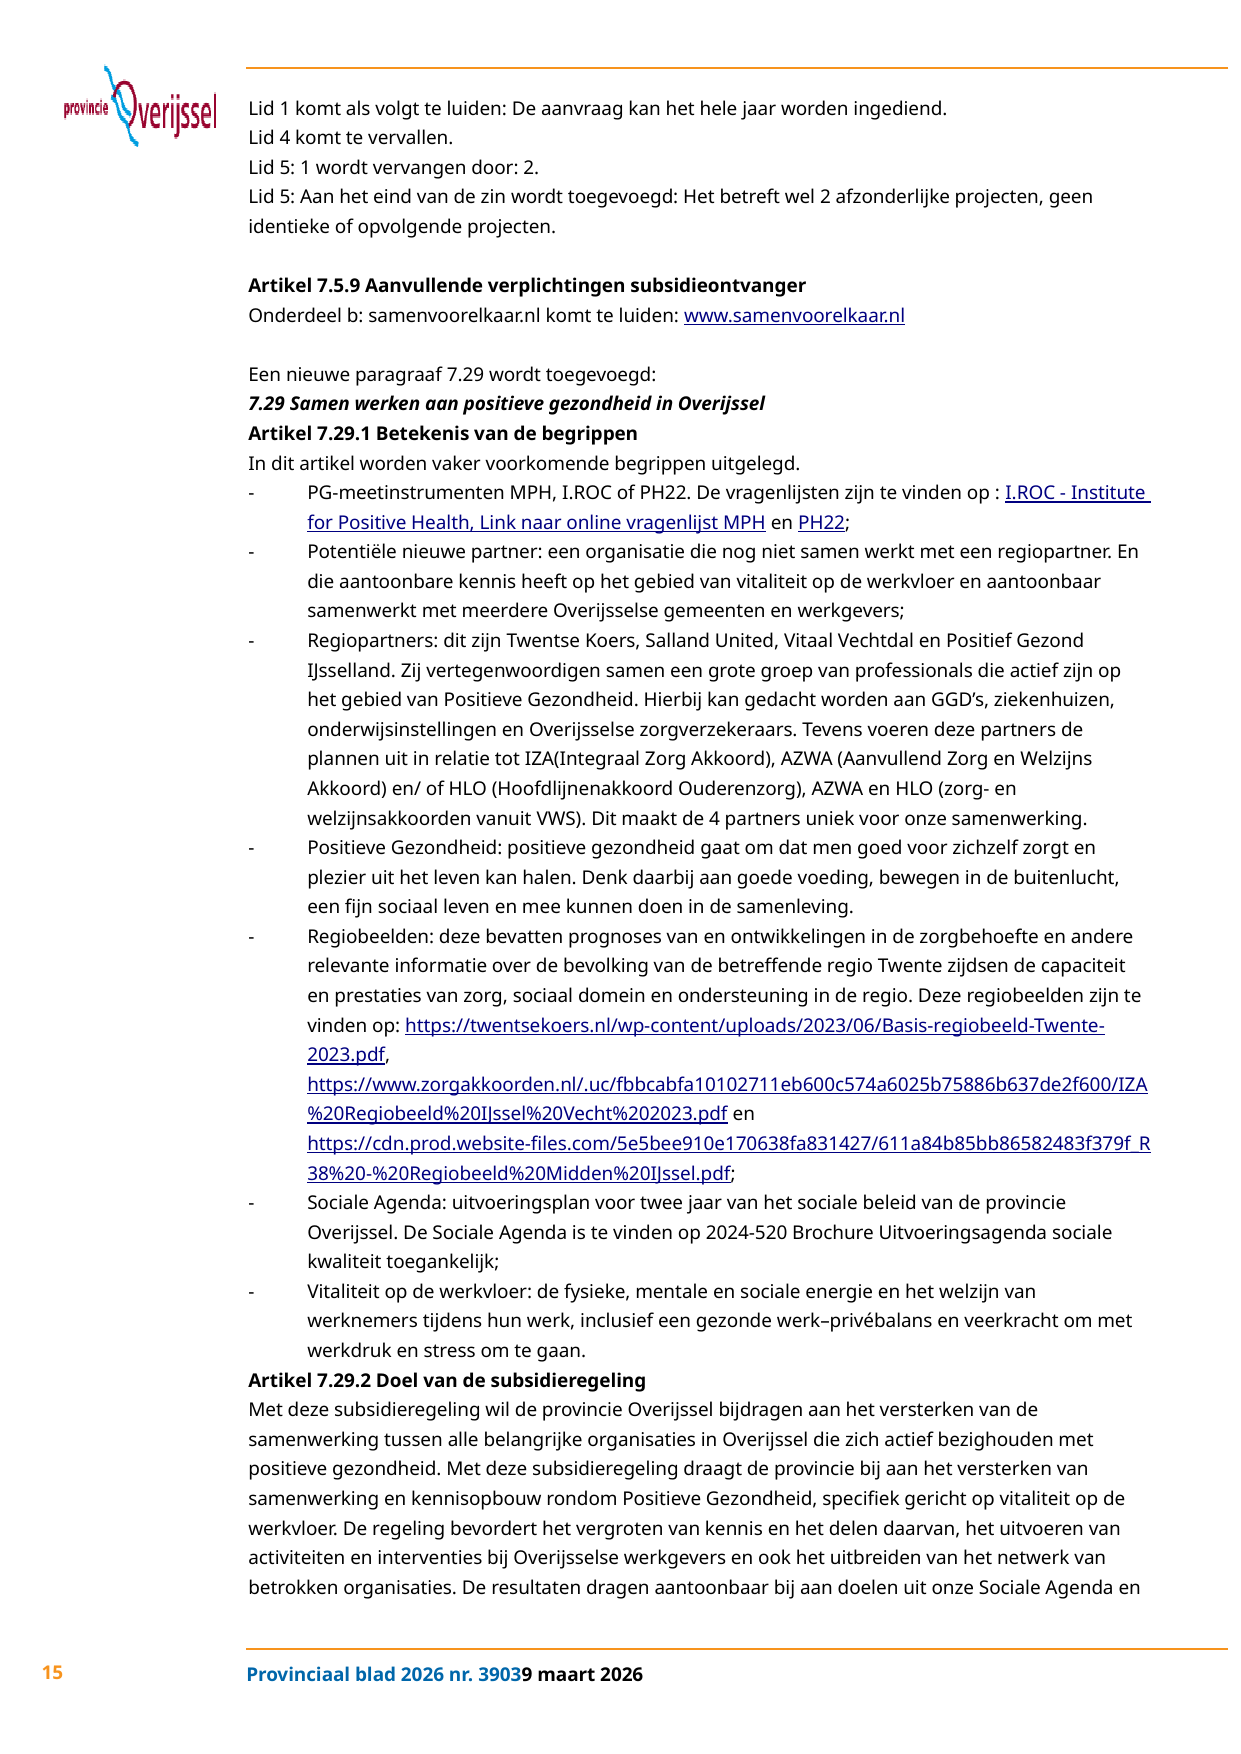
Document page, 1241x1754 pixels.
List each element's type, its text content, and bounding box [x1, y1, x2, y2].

list Regiopartners: dit zijn Twentse Koers, Salland United, Vitaal Vechtdal en Positief Gezond IJsselland. Zij vertegenwoordigen samen een grote groep van professionals die actief zijn op het gebied van Positieve Gezondheid. Hierbij kan gedacht worden aan GGD’s, ziekenhuizen, onderwijsinstellingen en Overijsselse zorgverzekeraars. Tevens voeren deze partners de plannen uit in relatie tot IZA(Integraal Zorg Akkoord), AZWA (Aanvullend Zorg en Welzijns Akkoord) en/ of HLO (Hoofdlijnenakkoord Ouderenzorg), AZWA en HLO (zorg- en welzijnsakkoorden vanuit VWS). Dit maakt de 4 partners uniek voor onze samenwerking. [248, 627, 1152, 831]
text Met deze subsidieregeling wil de provincie Overijssel bijdragen aan het versterken van de samenwerking tussen alle belangrijke organisaties in Overijssel die zich actief bezighouden met positieve gezondheid. Met deze subsidieregeling draagt de provincie bij aan het versterken van samenwerking en kennisopbouw rondom Positieve Gezondheid, specifiek gericht op vitaliteit op de werkvloer. De regeling bevordert het vergroten van kennis en het delen daarvan, het uitvoeren van activiteiten en interventies bij Overijsselse werkgevers en ook het uitbreiden van het netwerk van betrokken organisaties. De resultaten dragen aantoonbaar bij aan doelen uit onze Sociale Agenda en [248, 1396, 1152, 1600]
text Lid 5: 1 wordt vervangen door: 2. [248, 154, 1152, 180]
list Positieve Gezondheid: positieve gezondheid gaat om dat men goed voor zichzelf zorgt en plezier uit het leven kan halen. Denk daarbij aan goede voeding, bewegen in de buitenlucht, een fijn sociaal leven en mee kunnen doen in de samenleving. [248, 834, 1152, 919]
text Artikel 7.29.1 Betekenis van de begrippen [248, 420, 1152, 446]
text Lid 5: Aan het eind van de zin wordt toegevoegd: Het betreft wel 2 afzonderlijke projecten, geen identieke of opvolgende projecten. [248, 183, 1152, 239]
text Lid 4 komt te vervallen. [248, 124, 1152, 150]
text Artikel 7.29.2 Doel van de subsidieregeling [248, 1367, 1152, 1393]
text Een nieuwe paragraaf 7.29 wordt toegevoegd: [248, 361, 1152, 387]
list PG-meetinstrumenten MPH, I.ROC of PH22. De vragenlijsten zijn te vinden op : I.ROC - Institute for Positive Health, Link naar online vragenlijst MPH en PH22; [248, 479, 1152, 535]
text 7.29 Samen werken aan positieve gezondheid in Overijssel [248, 391, 1152, 416]
list Vitaliteit op de werkvloer: de fysieke, mentale en sociale energie en het welzijn van werknemers tijdens hun werk, inclusief een gezonde werk–privébalans en veerkracht om met werkdruk en stress om te gaan. [248, 1278, 1152, 1363]
text Lid 1 komt als volgt te luiden: De aanvraag kan het hele jaar worden ingediend. [248, 95, 1152, 121]
text In dit artikel worden vaker voorkomende begrippen uitgelegd. [248, 450, 1152, 476]
text Artikel 7.5.9 Aanvullende verplichtingen subsidieontvanger [248, 272, 1152, 298]
list Regiobeelden: deze bevatten prognoses van en ontwikkelingen in de zorgbehoefte en andere relevante informatie over de bevolking van de betreffende regio Twente zijdsen de capaciteit en prestaties van zorg, sociaal domein en ondersteuning in de regio. Deze regiobeelden zijn te vinden op: https://twentsekoers.nl/wp-content/uploads/2023/06/Basis-regiobeeld-Twente-2023.pdf, https://www.zorgakkoorden.nl/.uc/fbbcabfa10102711eb600c574a6025b75886b637de2f600/IZA%20Regiobeeld%20IJssel%20Vecht%202023.pdf en https://cdn.prod.website-files.com/5e5bee910e170638fa831427/611a84b85bb86582483f379f_R38%20-%20Regiobeeld%20Midden%20IJssel.pdf; [248, 923, 1152, 1186]
picture [41, 47, 231, 172]
text Onderdeel b: samenvoorelkaar.nl komt te luiden: www.samenvoorelkaar.nl [248, 302, 1152, 328]
list Sociale Agenda: uitvoeringsplan voor twee jaar van het sociale beleid van de provincie Overijssel. De Sociale Agenda is te vinden op 2024-520 Brochure Uitvoeringsagenda sociale kwaliteit toegankelijk; [248, 1189, 1152, 1274]
list Potentiële nieuwe partner: een organisatie die nog niet samen werkt met een regiopartner. En die aantoonbare kennis heeft op het gebied van vitaliteit op de werkvloer en aantoonbaar samenwerkt met meerdere Overijsselse gemeenten en werkgevers; [248, 538, 1152, 623]
